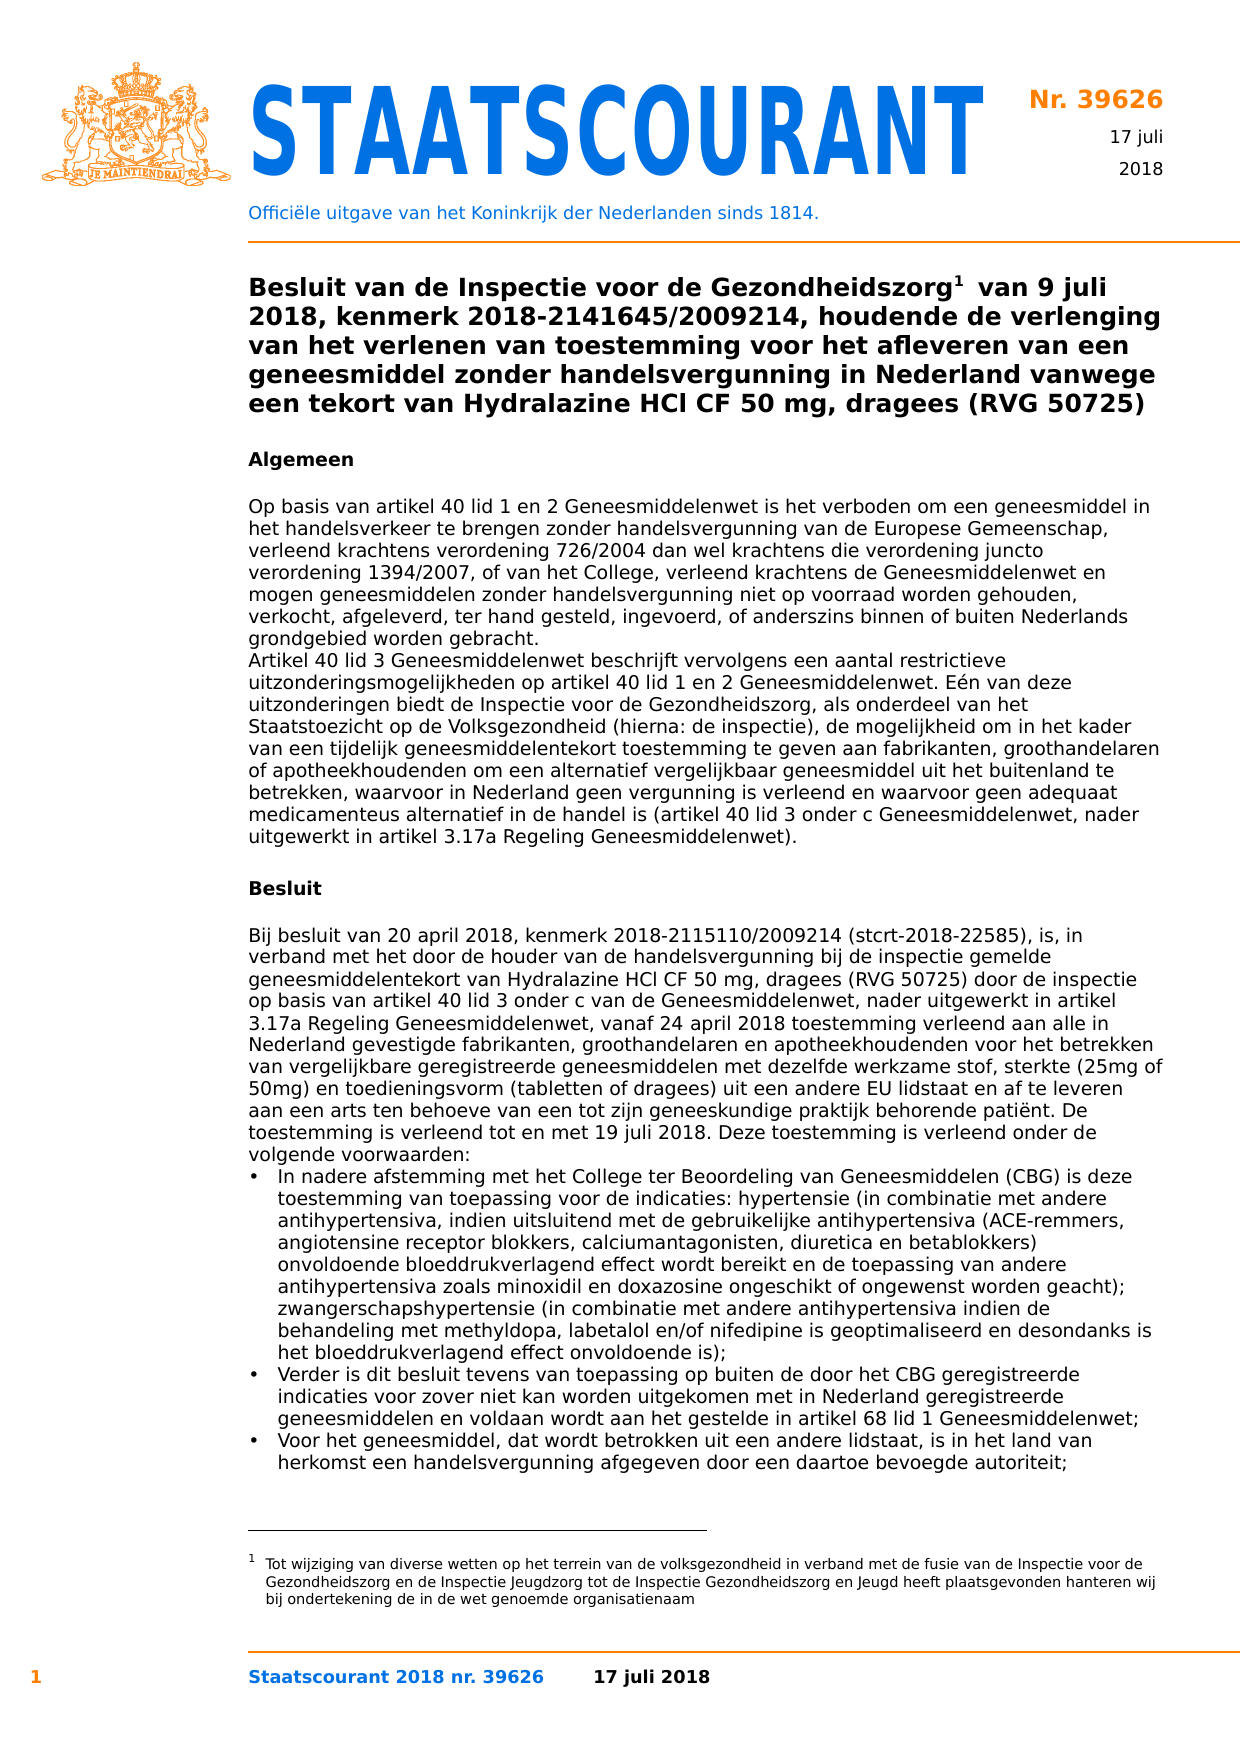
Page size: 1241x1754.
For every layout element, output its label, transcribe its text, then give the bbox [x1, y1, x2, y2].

text • Voor het geneesmiddel, dat wordt betrokken uit een andere lidstaat, is in het land van herkomst een handelsvergunning afgegeven door een daartoe bevoegde autoriteit; [248, 1430, 1163, 1474]
subtitle Besluit van de Inspectie voor de Gezondheidszorg van 9 juli 2018, kenmerk 2018-2141645/2009214, houdende de verlenging van het verlenen van toestemming voor het afleveren van een geneesmiddel zonder handelsvergunning in Nederland vanwege een tekort van Hydralazine HCl CF 50 mg, dragees (RVG 50725) [248, 273, 1163, 419]
text Tot wijziging van diverse wetten op het terrein van de volksgezondheid in verband met de fusie van de Inspectie voor de Gezondheidszorg en de Inspectie Jeugdzorg tot de Inspectie Gezondheidszorg en Jeugd heeft plaatsgevonden hanteren wij bij ondertekening de in de wet genoemde organisatienaam [248, 1552, 1163, 1608]
table_cell 17 juli [998, 121, 1240, 153]
subtitle Algemeen [248, 449, 1163, 471]
text • In nadere afstemming met het College ter Beoordeling van Geneesmiddelen (CBG) is deze toestemming van toepassing voor de indicaties: hypertensie (in combinatie met andere antihypertensiva, indien uitsluitend met de gebruikelijke antihypertensiva (ACE-remmers, angiotensine receptor blokkers, calciumantagonisten, diuretica en betablokkers) onvoldoende bloeddrukverlagend effect wordt bereikt en de toepassing van andere antihypertensiva zoals minoxidil en doxazosine ongeschikt of ongewenst worden geacht); zwangerschapshypertensie (in combinatie met andere antihypertensiva indien de behandeling met methyldopa, labetalol en/of nifedipine is geoptimaliseerd en desondanks is het bloeddrukverlagend effect onvoldoende is); [248, 1166, 1163, 1364]
table_header Nr. 39626 [998, 62, 1240, 121]
text Artikel 40 lid 3 Geneesmiddelenwet beschrijft vervolgens een aantal restrictieve uitzonderingsmogelijkheden op artikel 40 lid 1 en 2 Geneesmiddelenwet. Eén van deze uitzonderingen biedt de Inspectie voor de Gezondheidszorg, als onderdeel van het Staatstoezicht op de Volksgezondheid (hierna: de inspectie), de mogelijkheid om in het kader van een tijdelijk geneesmiddelentekort toestemming te geven aan fabrikanten, groothandelaren of apotheekhoudenden om een alternatief vergelijkbaar geneesmiddel uit het buitenland te betrekken, waarvoor in Nederland geen vergunning is verleend en waarvoor geen adequaat medicamenteus alternatief in de handel is (artikel 40 lid 3 onder c Geneesmiddelenwet, nader uitgewerkt in artikel 3.17a Regeling Geneesmiddelenwet). [248, 650, 1163, 847]
picture [41, 62, 231, 186]
table_cell 2018 [998, 153, 1240, 203]
text Op basis van artikel 40 lid 1 en 2 Geneesmiddelenwet is het verboden om een geneesmiddel in het handelsverkeer te brengen zonder handelsvergunning van de Europese Gemeenschap, verleend krachtens verordening 726/2004 dan wel krachtens die verordening juncto verordening 1394/2007, of van het College, verleend krachtens de Geneesmiddelenwet en mogen geneesmiddelen zonder handelsvergunning niet op voorraad worden gehouden, verkocht, afgeleverd, ter hand gesteld, ingevoerd, of anderszins binnen of buiten Nederlands grondgebied worden gebracht. [248, 496, 1163, 650]
subtitle Besluit [248, 877, 1163, 899]
text Bij besluit van 20 april 2018, kenmerk 2018-2115110/2009214 (stcrt-2018-22585), is, in verband met het door de houder van de handelsvergunning bij de inspectie gemelde geneesmiddelentekort van Hydralazine HCl CF 50 mg, dragees (RVG 50725) door de inspectie op basis van artikel 40 lid 3 onder c van de Geneesmiddelenwet, nader uitgewerkt in artikel 3.17a Regeling Geneesmiddelenwet, vanaf 24 april 2018 toestemming verleend aan alle in Nederland gevestigde fabrikanten, groothandelaren en apotheekhoudenden voor het betrekken van vergelijkbare geregistreerde geneesmiddelen met dezelfde werkzame stof, sterkte (25mg of 50mg) en toedieningsvorm (tabletten of dragees) uit een andere EU lidstaat en af te leveren aan een arts ten behoeve van een tot zijn geneeskundige praktijk behorende patiënt. De toestemming is verleend tot en met 19 juli 2018. Deze toestemming is verleend onder de volgende voorwaarden: [248, 924, 1163, 1166]
table_header [25, 62, 248, 241]
text • Verder is dit besluit tevens van toepassing op buiten de door het CBG geregistreerde indicaties voor zover niet kan worden uitgekomen met in Nederland geregistreerde geneesmiddelen en voldaan wordt aan het gestelde in artikel 68 lid 1 Geneesmiddelenwet; [248, 1364, 1163, 1430]
table_cell Officiële uitgave van het Koninkrijk der Nederlanden sinds 1814. [248, 203, 1240, 241]
table_header STAATSCOURANT [248, 62, 998, 203]
